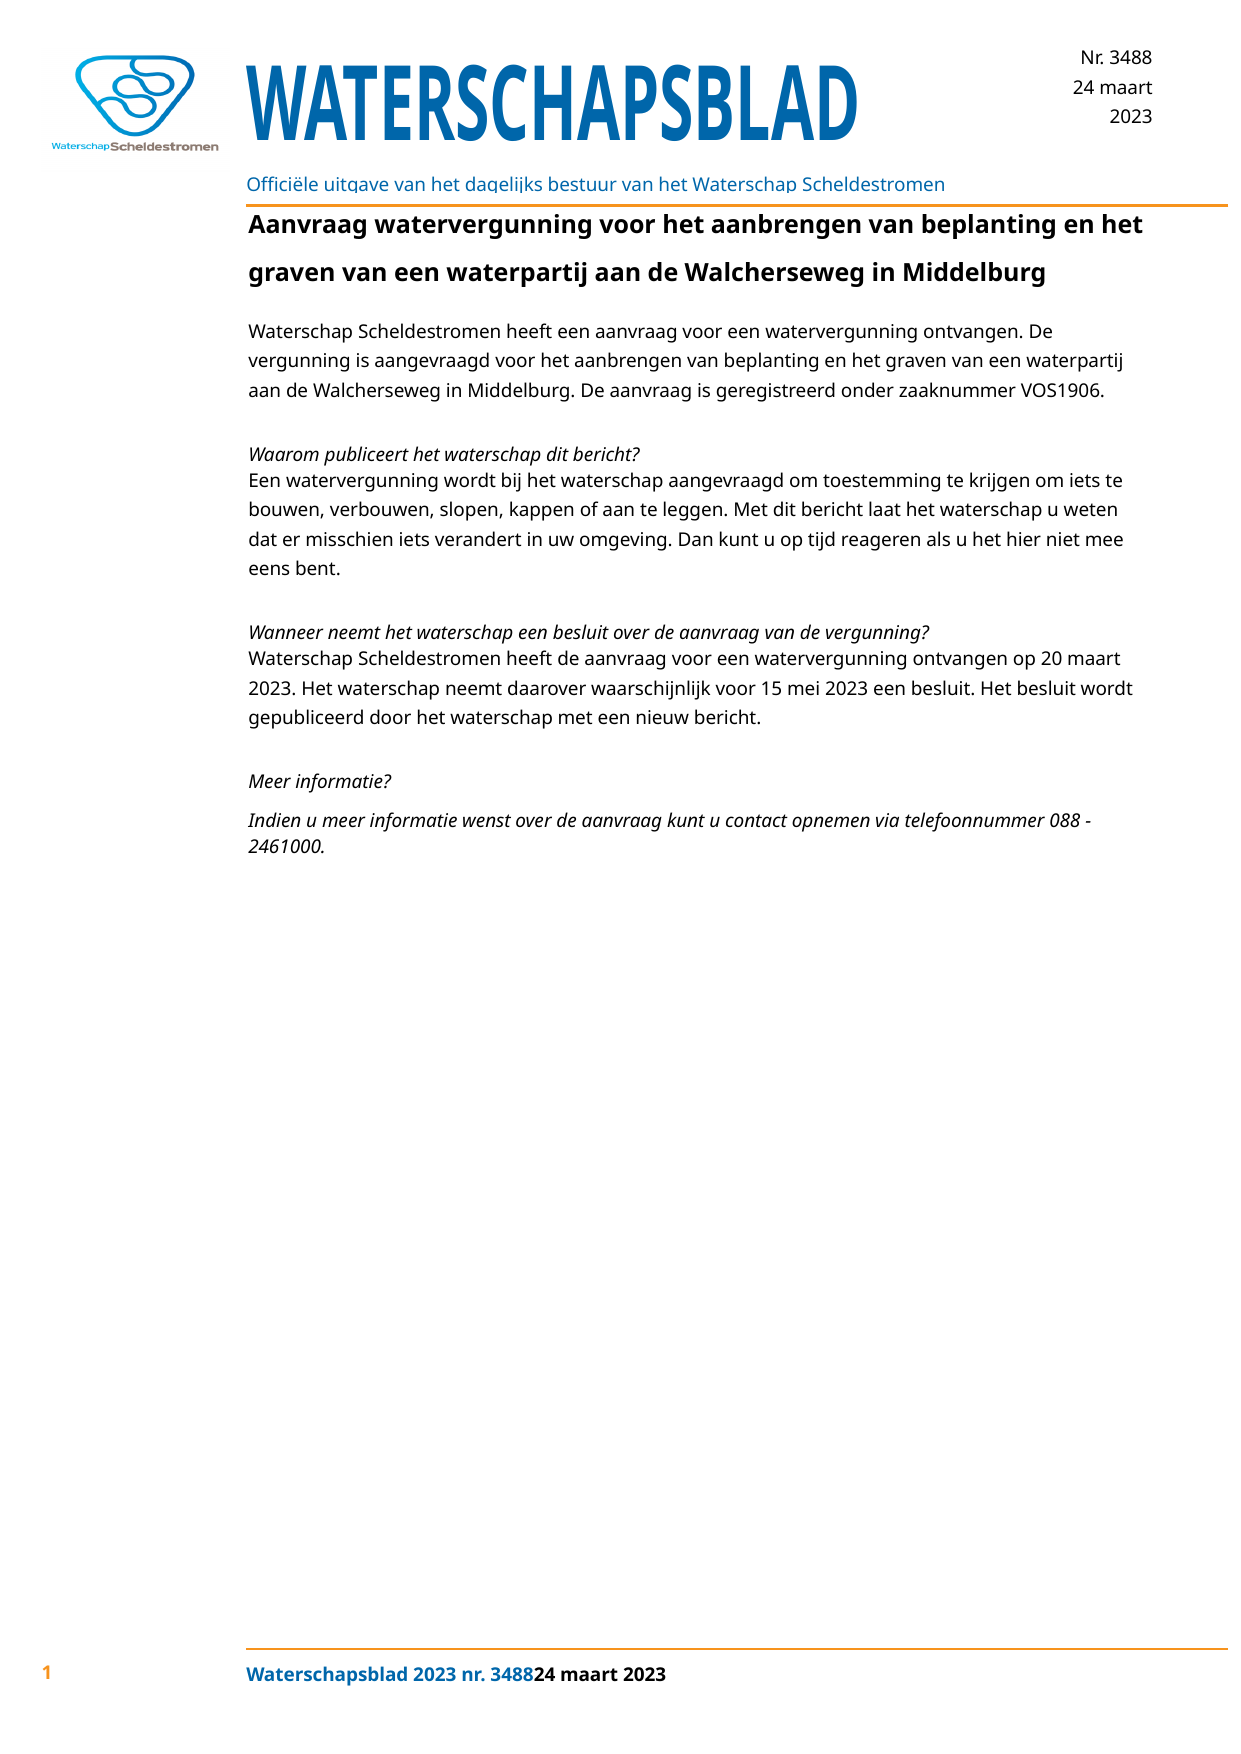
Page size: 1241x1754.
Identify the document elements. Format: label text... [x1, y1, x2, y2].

text Waarom publiceert het waterschap dit bericht? [248, 441, 1152, 467]
text Aanvraag watervergunning voor het aanbrengen van beplanting en het graven van een waterpartij aan de Walcherseweg in Middelburg [248, 207, 1152, 288]
text Meer informatie? [248, 768, 1152, 794]
text Indien u meer informatie wenst over de aanvraag kunt u contact opnemen via telefoonnummer 088 - 2461000. [248, 808, 1152, 859]
text Waterschap Scheldestromen heeft de aanvraag voor een watervergunning ontvangen op 20 maart 2023. Het waterschap neemt daarover waarschijnlijk voor 15 mei 2023 een besluit. Het besluit wordt gepubliceerd door het waterschap met een nieuw bericht. [248, 645, 1152, 730]
picture [41, 47, 231, 172]
text Waterschap Scheldestromen heeft een aanvraag voor een watervergunning ontvangen. De vergunning is aangevraagd voor het aanbrengen van beplanting en het graven van een waterpartij aan de Walcherseweg in Middelburg. De aanvraag is geregistreerd onder zaaknummer VOS1906. [248, 318, 1152, 403]
text Wanneer neemt het waterschap een besluit over de aanvraag van de vergunning? [248, 619, 1152, 645]
text Een watervergunning wordt bij het waterschap aangevraagd om toestemming te krijgen om iets te bouwen, verbouwen, slopen, kappen of aan te leggen. Met dit bericht laat het waterschap u weten dat er misschien iets verandert in uw omgeving. Dan kunt u op tijd reageren als u het hier niet mee eens bent. [248, 467, 1152, 581]
